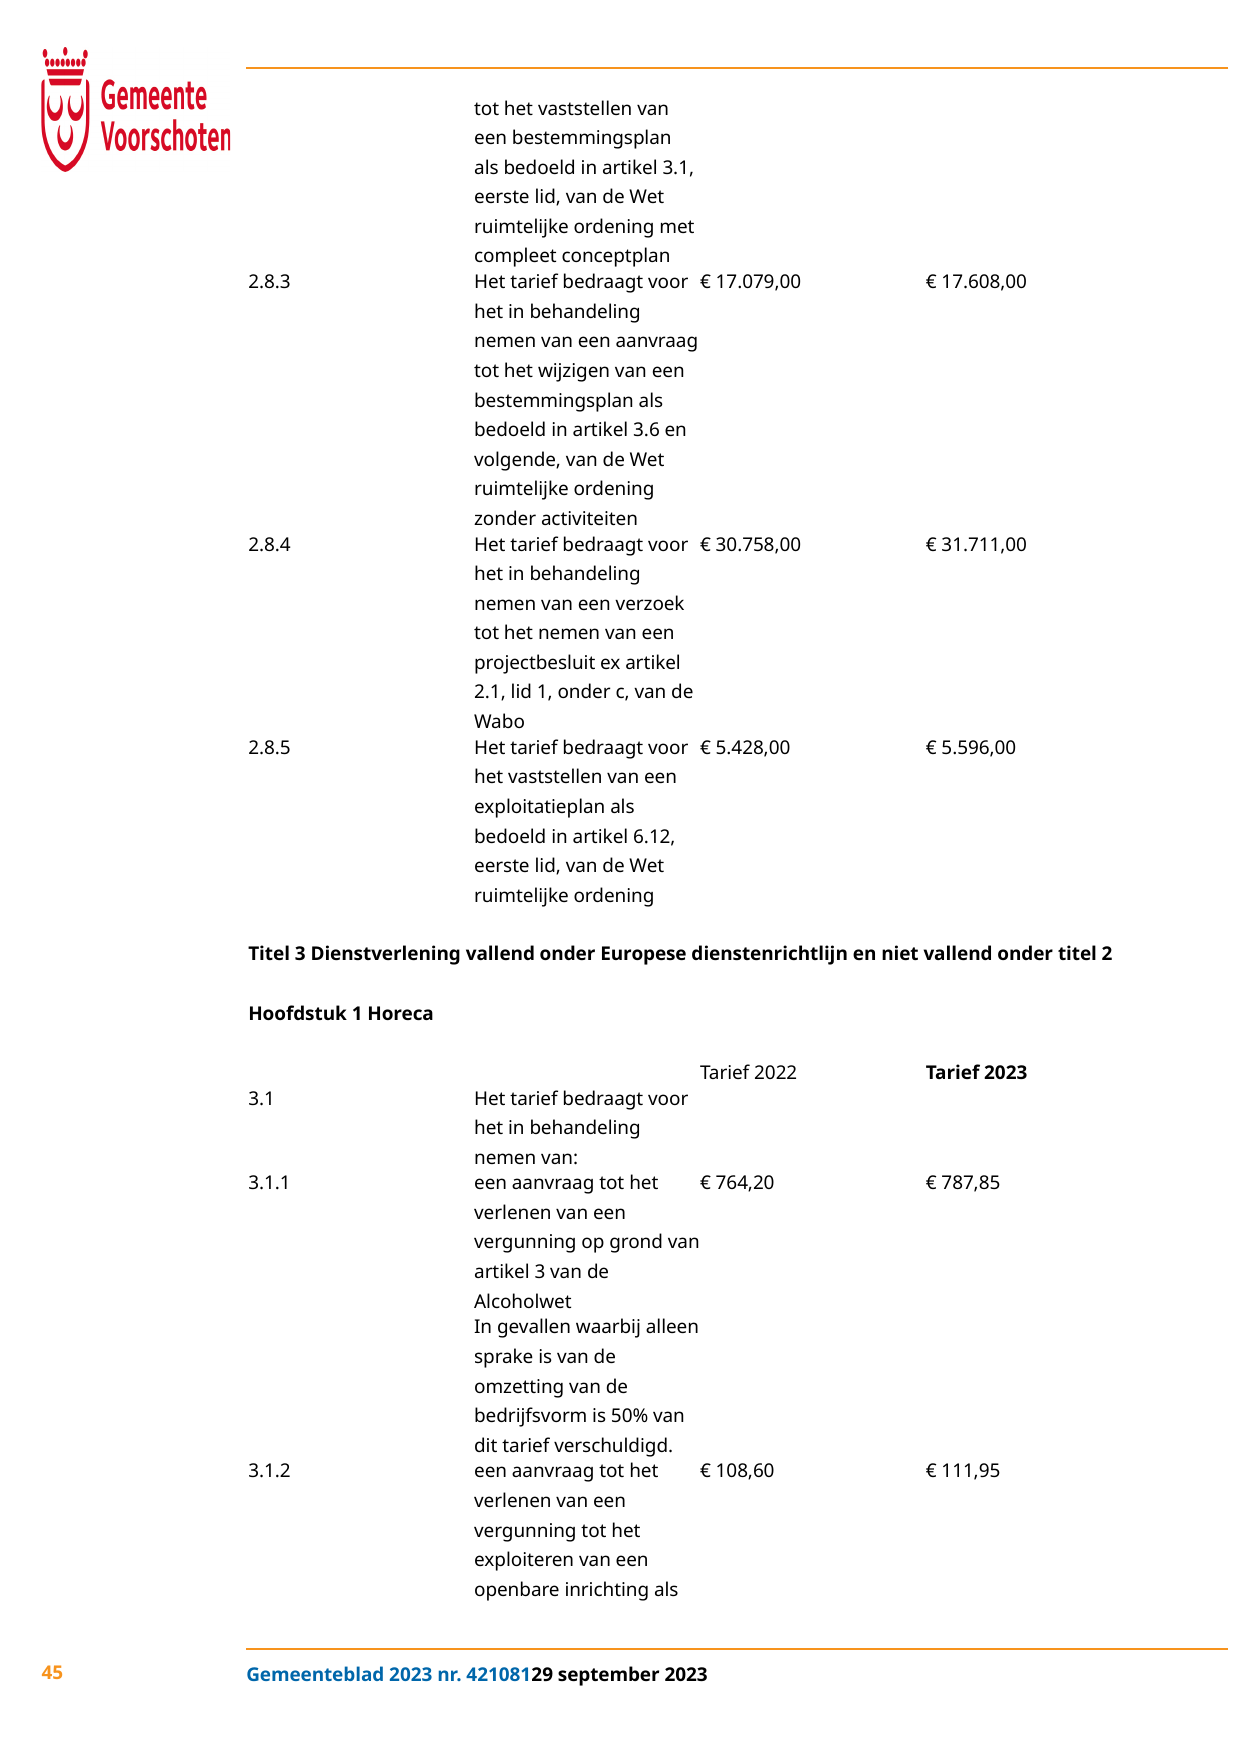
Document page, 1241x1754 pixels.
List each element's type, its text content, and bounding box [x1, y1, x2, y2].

table_cell Het tarief bedraagt voor het in behandeling nemen van een verzoek tot het nemen van een projectbesluit ex artikel 2.1, lid 1, onder c, van de Wabo [474, 531, 700, 734]
table_cell Het tarief bedraagt voor het vaststellen van een exploitatieplan als bedoeld in artikel 6.12, eerste lid, van de Wet ruimtelijke ordening [474, 734, 700, 908]
text Titel 3 Dienstverlening vallend onder Europese dienstenrichtlijn en niet vallend onder titel 2 [248, 941, 1152, 966]
table_cell € 5.596,00 [926, 734, 1152, 908]
table_cell 2.8.5 [248, 734, 474, 908]
table_cell [248, 1314, 474, 1458]
table_cell € 30.758,00 [700, 531, 926, 734]
table_cell een aanvraag tot het verlenen van een vergunning tot het exploiteren van een openbare inrichting als [474, 1458, 700, 1602]
table_cell [700, 95, 926, 268]
table_cell Het tarief bedraagt voor het in behandeling nemen van: [474, 1085, 700, 1169]
table_cell tot het vaststellen van een bestemmingsplan als bedoeld in artikel 3.1, eerste lid, van de Wet ruimtelijke ordening met compleet conceptplan [474, 95, 700, 268]
table_cell € 108,60 [700, 1458, 926, 1602]
table_cell € 111,95 [926, 1458, 1152, 1602]
table_cell [700, 1085, 926, 1169]
table_cell € 17.608,00 [926, 269, 1152, 531]
table_cell een aanvraag tot het verlenen van een vergunning op grond van artikel 3 van de Alcoholwet [474, 1170, 700, 1314]
table_cell [926, 1314, 1152, 1458]
table_cell [700, 1314, 926, 1458]
table_cell [926, 1085, 1152, 1169]
table_cell 2.8.4 [248, 531, 474, 734]
table_cell 2.8.3 [248, 269, 474, 531]
table_cell € 5.428,00 [700, 734, 926, 908]
table_header [248, 1059, 474, 1085]
table_cell € 764,20 [700, 1170, 926, 1314]
table_cell In gevallen waarbij alleen sprake is van de omzetting van de bedrijfsvorm is 50% van dit tarief verschuldigd. [474, 1314, 700, 1458]
table_cell € 787,85 [926, 1170, 1152, 1314]
table_header [474, 1059, 700, 1085]
table_cell 3.1.1 [248, 1170, 474, 1314]
text Hoofdstuk 1 Horeca [248, 1000, 1152, 1025]
table_header Tarief 2022 [700, 1059, 926, 1085]
table_cell 3.1 [248, 1085, 474, 1169]
table_cell Het tarief bedraagt voor het in behandeling nemen van een aanvraag tot het wijzigen van een bestemmingsplan als bedoeld in artikel 3.6 en volgende, van de Wet ruimtelijke ordening zonder activiteiten [474, 269, 700, 531]
table_cell € 17.079,00 [700, 269, 926, 531]
picture [41, 47, 231, 172]
table_cell [926, 95, 1152, 268]
table_cell 3.1.2 [248, 1458, 474, 1602]
table_cell € 31.711,00 [926, 531, 1152, 734]
table_cell [248, 95, 474, 268]
table_header Tarief 2023 [926, 1059, 1152, 1085]
